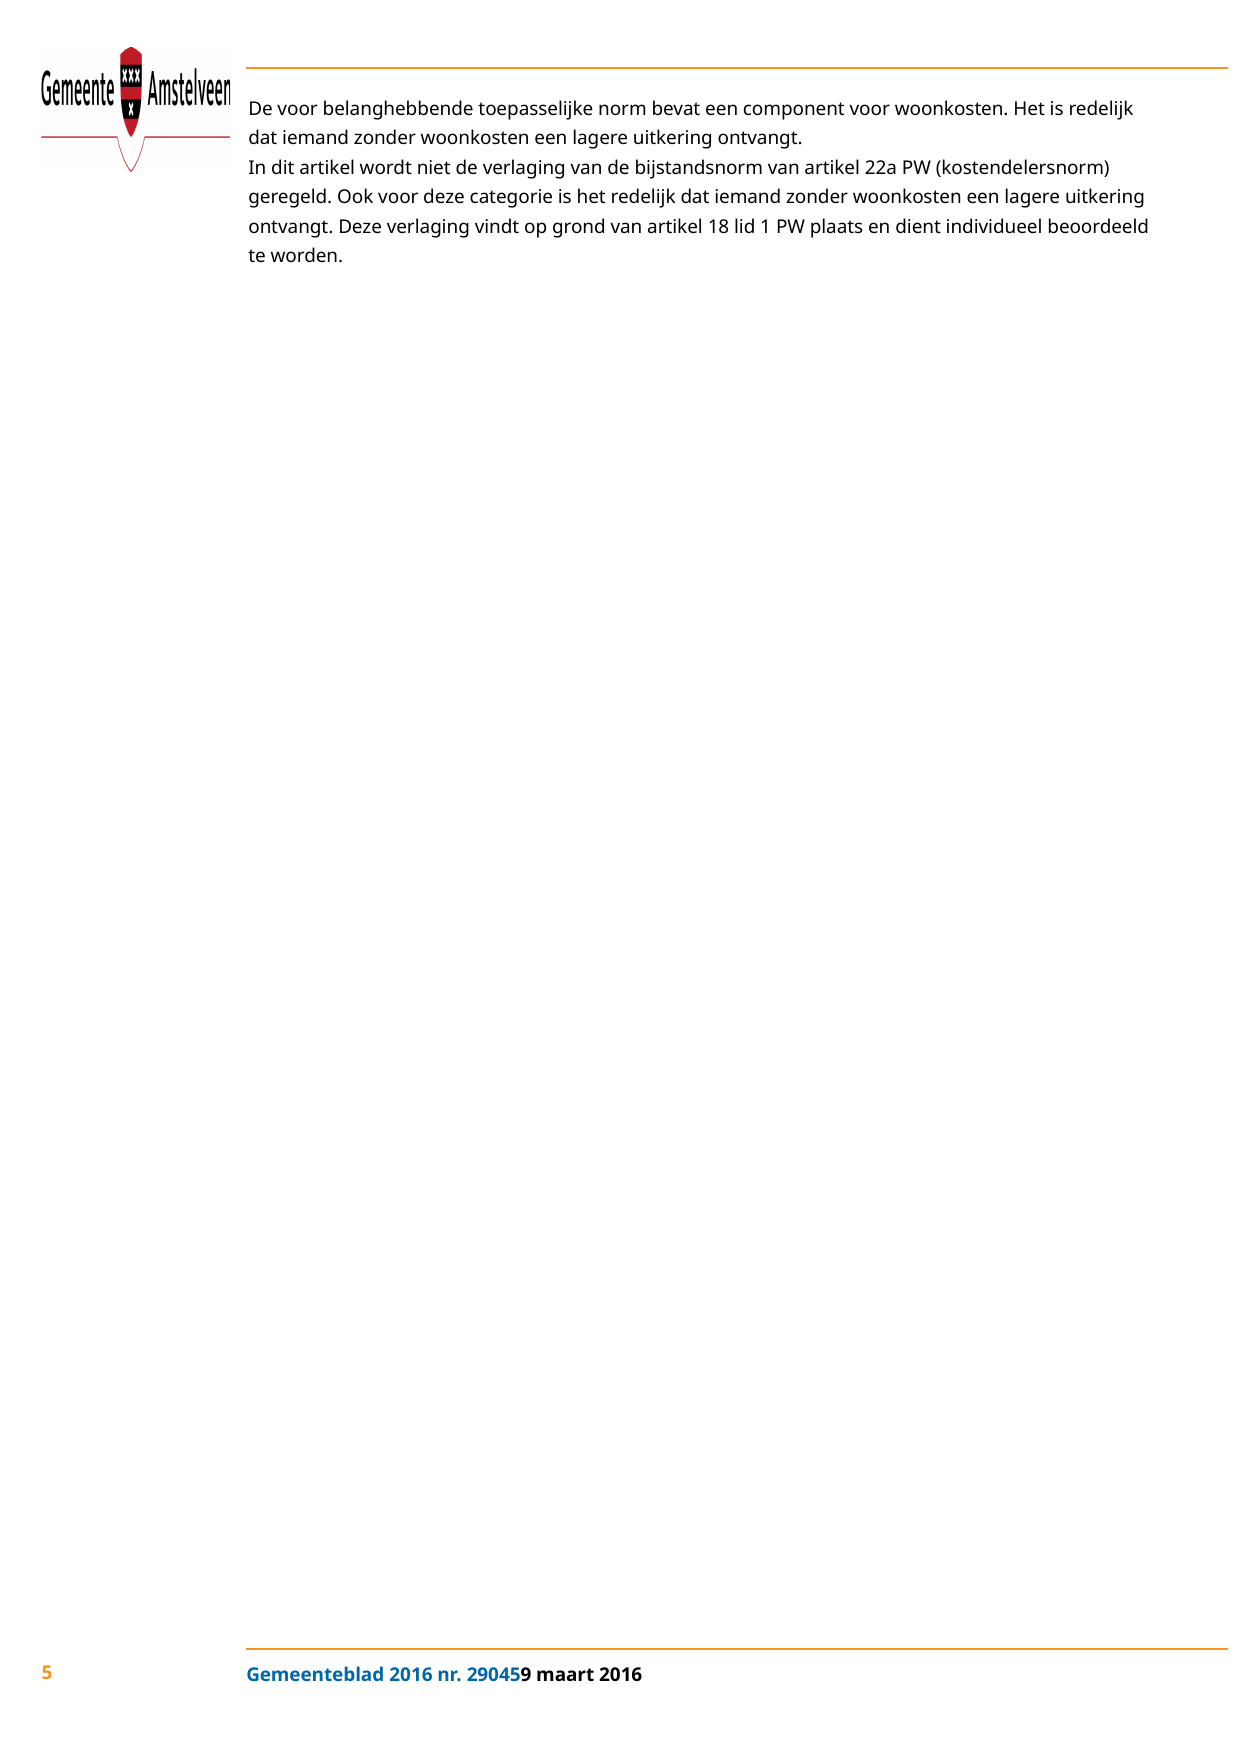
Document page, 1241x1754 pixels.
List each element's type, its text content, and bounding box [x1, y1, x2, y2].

picture [41, 47, 231, 172]
text De voor belanghebbende toepasselijke norm bevat een component voor woonkosten. Het is redelijk dat iemand zonder woonkosten een lagere uitkering ontvangt. [248, 95, 1152, 150]
text In dit artikel wordt niet de verlaging van de bijstandsnorm van artikel 22a PW (kostendelersnorm) geregeld. Ook voor deze categorie is het redelijk dat iemand zonder woonkosten een lagere uitkering ontvangt. Deze verlaging vindt op grond van artikel 18 lid 1 PW plaats en dient individueel beoordeeld te worden. [248, 154, 1152, 268]
